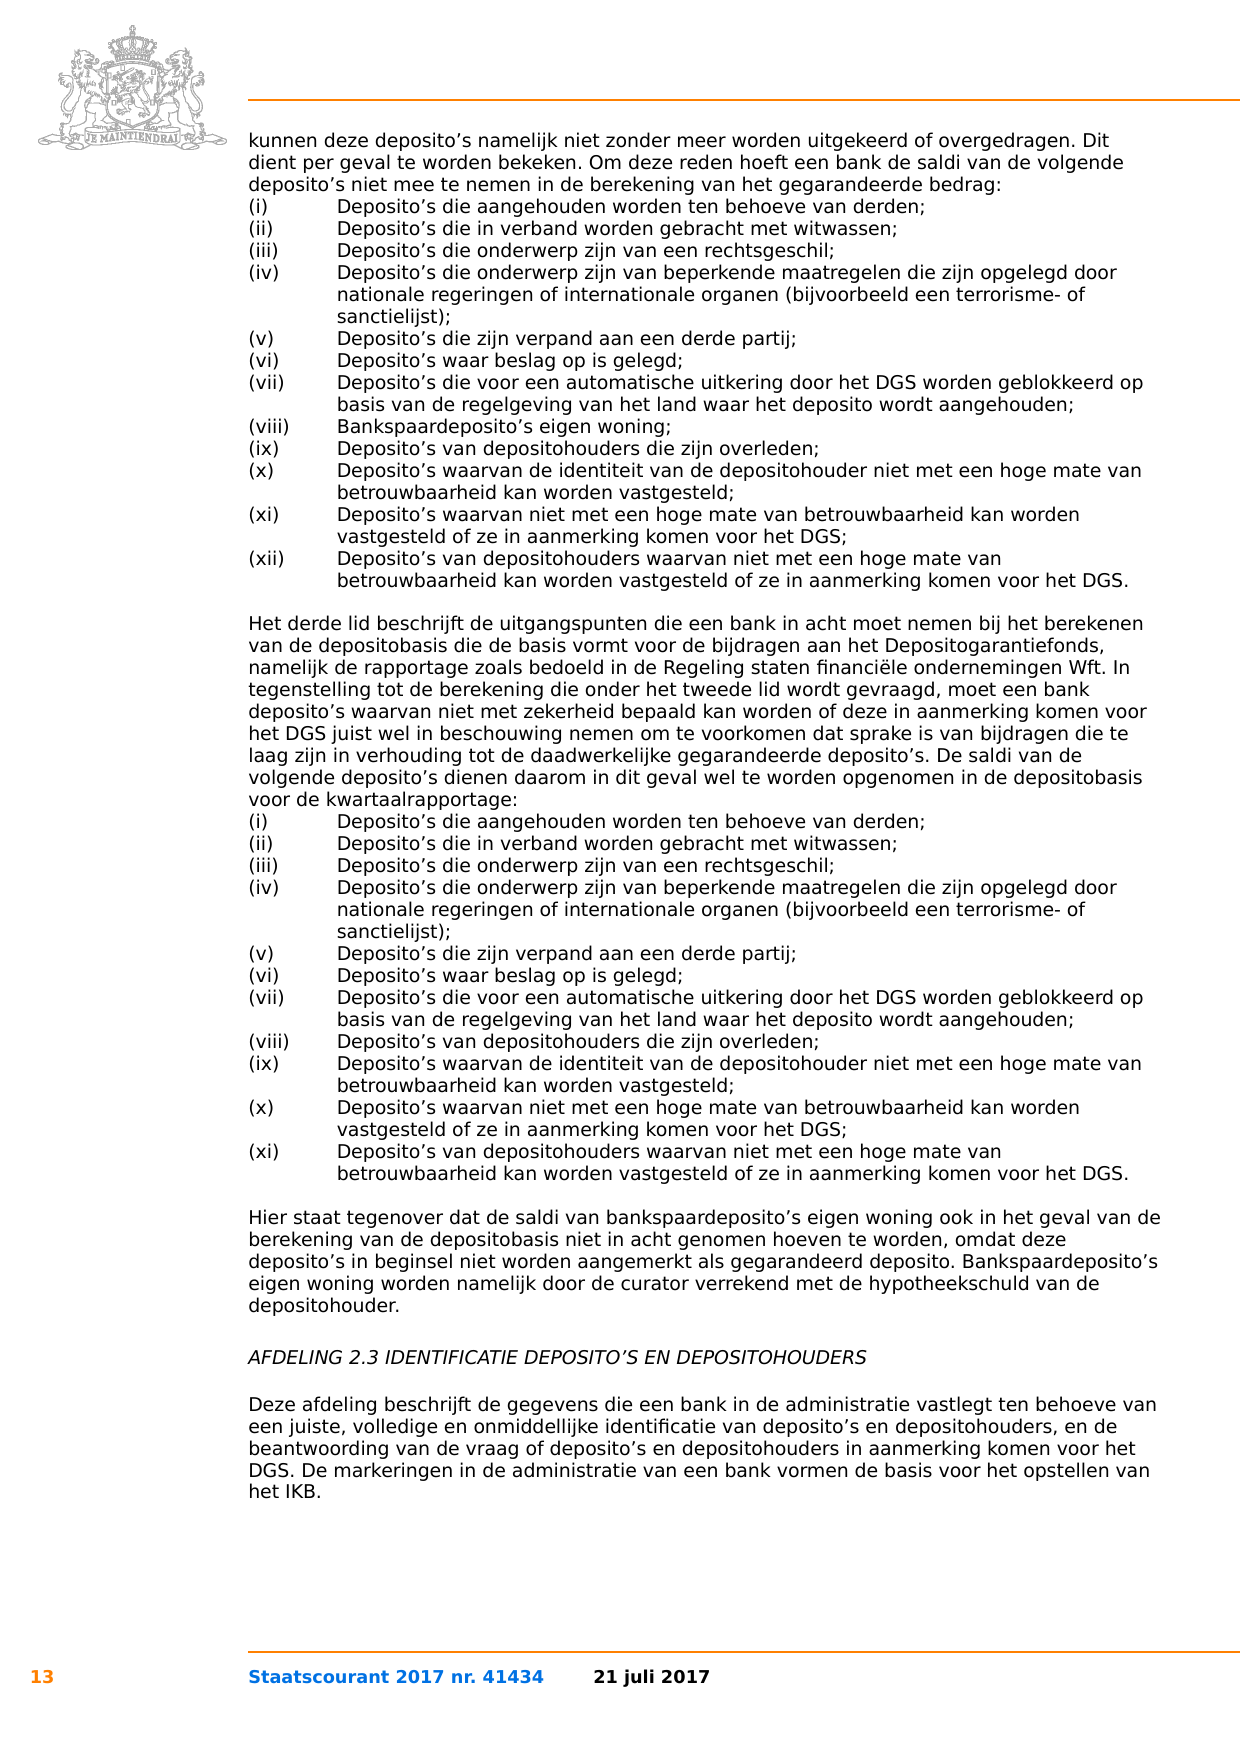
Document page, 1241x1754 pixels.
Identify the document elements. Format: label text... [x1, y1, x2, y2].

text (vi) Deposito’s waar beslag op is gelegd; [248, 350, 1163, 372]
text (iii) Deposito’s die onderwerp zijn van een rechtsgeschil; [248, 855, 1163, 877]
text (vi) Deposito’s waar beslag op is gelegd; [248, 965, 1163, 987]
text Het derde lid beschrijft de uitgangspunten die een bank in acht moet nemen bij het berekenen van de depositobasis die de basis vormt voor de bijdragen aan het Depositogarantiefonds, namelijk de rapportage zoals bedoeld in de Regeling staten financiële ondernemingen Wft. In tegenstelling tot de berekening die onder het tweede lid wordt gevraagd, moet een bank deposito’s waarvan niet met zekerheid bepaald kan worden of deze in aanmerking komen voor het DGS juist wel in beschouwing nemen om te voorkomen dat sprake is van bijdragen die te laag zijn in verhouding tot de daadwerkelijke gegarandeerde deposito’s. De saldi van de volgende deposito’s dienen daarom in dit geval wel te worden opgenomen in de depositobasis voor de kwartaalrapportage: [248, 613, 1163, 811]
text (v) Deposito’s die zijn verpand aan een derde partij; [248, 943, 1163, 965]
text (x) Deposito’s waarvan de identiteit van de depositohouder niet met een hoge mate van betrouwbaarheid kan worden vastgesteld; [248, 459, 1163, 503]
text (ix) Deposito’s waarvan de identiteit van de depositohouder niet met een hoge mate van betrouwbaarheid kan worden vastgesteld; [248, 1053, 1163, 1097]
text (ii) Deposito’s die in verband worden gebracht met witwassen; [248, 833, 1163, 855]
text (xi) Deposito’s van depositohouders waarvan niet met een hoge mate van betrouwbaarheid kan worden vastgesteld of ze in aanmerking komen voor het DGS. [248, 1141, 1163, 1185]
text (ix) Deposito’s van depositohouders die zijn overleden; [248, 438, 1163, 459]
subtitle AFDELING 2.3 IDENTIFICATIE DEPOSITO’S EN DEPOSITOHOUDERS [248, 1347, 1163, 1368]
text (x) Deposito’s waarvan niet met een hoge mate van betrouwbaarheid kan worden vastgesteld of ze in aanmerking komen voor het DGS; [248, 1097, 1163, 1141]
text (iv) Deposito’s die onderwerp zijn van beperkende maatregelen die zijn opgelegd door nationale regeringen of internationale organen (bijvoorbeeld een terrorisme- of sanctielijst); [248, 262, 1163, 328]
text (vii) Deposito’s die voor een automatische uitkering door het DGS worden geblokkeerd op basis van de regelgeving van het land waar het deposito wordt aangehouden; [248, 372, 1163, 416]
text (vii) Deposito’s die voor een automatische uitkering door het DGS worden geblokkeerd op basis van de regelgeving van het land waar het deposito wordt aangehouden; [248, 987, 1163, 1031]
text (i) Deposito’s die aangehouden worden ten behoeve van derden; [248, 196, 1163, 218]
text (xi) Deposito’s waarvan niet met een hoge mate van betrouwbaarheid kan worden vastgesteld of ze in aanmerking komen voor het DGS; [248, 503, 1163, 547]
text Deze afdeling beschrijft de gegevens die een bank in de administratie vastlegt ten behoeve van een juiste, volledige en onmiddellijke identificatie van deposito’s en depositohouders, en de beantwoording van de vraag of deposito’s en depositohouders in aanmerking komen voor het DGS. De markeringen in de administratie van een bank vormen de basis voor het opstellen van het IKB. [248, 1393, 1163, 1503]
picture [38, 25, 227, 150]
text (xii) Deposito’s van depositohouders waarvan niet met een hoge mate van betrouwbaarheid kan worden vastgesteld of ze in aanmerking komen voor het DGS. [248, 547, 1163, 591]
text kunnen deze deposito’s namelijk niet zonder meer worden uitgekeerd of overgedragen. Dit dient per geval te worden bekeken. Om deze reden hoeft een bank de saldi van de volgende deposito’s niet mee te nemen in de berekening van het gegarandeerde bedrag: [248, 130, 1163, 196]
text (iv) Deposito’s die onderwerp zijn van beperkende maatregelen die zijn opgelegd door nationale regeringen of internationale organen (bijvoorbeeld een terrorisme- of sanctielijst); [248, 877, 1163, 943]
text (i) Deposito’s die aangehouden worden ten behoeve van derden; [248, 811, 1163, 833]
text (viii) Bankspaardeposito’s eigen woning; [248, 416, 1163, 438]
text (v) Deposito’s die zijn verpand aan een derde partij; [248, 328, 1163, 350]
text (viii) Deposito’s van depositohouders die zijn overleden; [248, 1031, 1163, 1053]
text (ii) Deposito’s die in verband worden gebracht met witwassen; [248, 218, 1163, 240]
text (iii) Deposito’s die onderwerp zijn van een rechtsgeschil; [248, 240, 1163, 262]
text Hier staat tegenover dat de saldi van bankspaardeposito’s eigen woning ook in het geval van de berekening van de depositobasis niet in acht genomen hoeven te worden, omdat deze deposito’s in beginsel niet worden aangemerkt als gegarandeerd deposito. Bankspaardeposito’s eigen woning worden namelijk door de curator verrekend met de hypotheekschuld van de depositohouder. [248, 1207, 1163, 1317]
